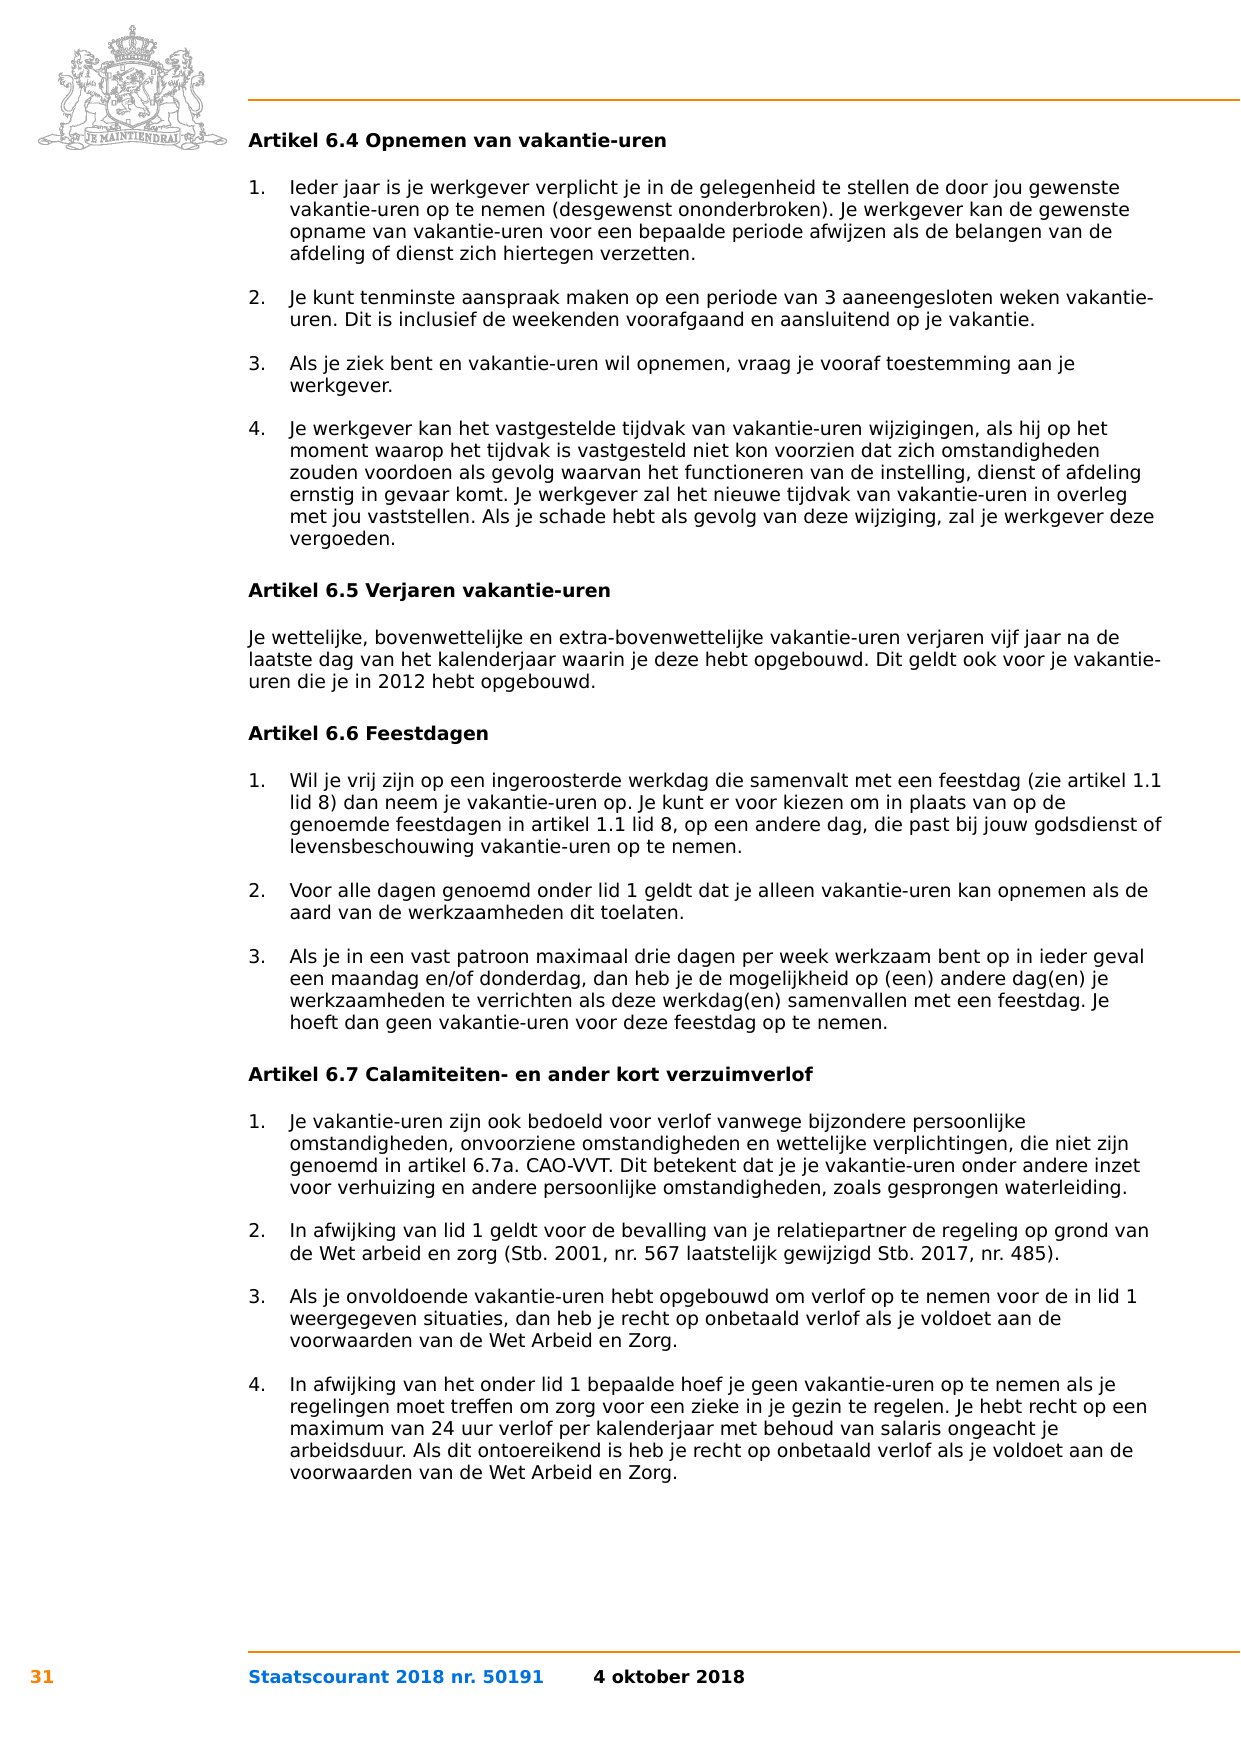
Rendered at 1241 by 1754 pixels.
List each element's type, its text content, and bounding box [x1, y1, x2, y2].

text 3. Als je in een vast patroon maximaal drie dagen per week werkzaam bent op in ieder geval een maandag en/of donderdag, dan heb je de mogelijkheid op (een) andere dag(en) je werkzaamheden te verrichten als deze werkdag(en) samenvallen met een feestdag. Je hoeft dan geen vakantie-uren voor deze feestdag op te nemen. [248, 946, 1163, 1034]
text 2. In afwijking van lid 1 geldt voor de bevalling van je relatiepartner de regeling op grond van de Wet arbeid en zorg (Stb. 2001, nr. 567 laatstelijk gewijzigd Stb. 2017, nr. 485). [248, 1220, 1163, 1264]
text 3. Als je onvoldoende vakantie-uren hebt opgebouwd om verlof op te nemen voor de in lid 1 weergegeven situaties, dan heb je recht op onbetaald verlof als je voldoet aan de voorwaarden van de Wet Arbeid en Zorg. [248, 1286, 1163, 1352]
subtitle Artikel 6.7 Calamiteiten- en ander kort verzuimverlof [248, 1064, 1163, 1086]
text 2. Voor alle dagen genoemd onder lid 1 geldt dat je alleen vakantie-uren kan opnemen als de aard van de werkzaamheden dit toelaten. [248, 880, 1163, 924]
text Je wettelijke, bovenwettelijke en extra-bovenwettelijke vakantie-uren verjaren vijf jaar na de laatste dag van het kalenderjaar waarin je deze hebt opgebouwd. Dit geldt ook voor je vakantie-uren die je in 2012 hebt opgebouwd. [248, 627, 1163, 693]
text 4. Je werkgever kan het vastgestelde tijdvak van vakantie-uren wijzigingen, als hij op het moment waarop het tijdvak is vastgesteld niet kon voorzien dat zich omstandigheden zouden voordoen als gevolg waarvan het functioneren van de instelling, dienst of afdeling ernstig in gevaar komt. Je werkgever zal het nieuwe tijdvak van vakantie-uren in overleg met jou vaststellen. Als je schade hebt als gevolg van deze wijziging, zal je werkgever deze vergoeden. [248, 418, 1163, 550]
text 1. Wil je vrij zijn op een ingeroosterde werkdag die samenvalt met een feestdag (zie artikel 1.1 lid 8) dan neem je vakantie-uren op. Je kunt er voor kiezen om in plaats van op de genoemde feestdagen in artikel 1.1 lid 8, op een andere dag, die past bij jouw godsdienst of levensbeschouwing vakantie-uren op te nemen. [248, 770, 1163, 858]
subtitle Artikel 6.6 Feestdagen [248, 723, 1163, 745]
subtitle Artikel 6.4 Opnemen van vakantie-uren [248, 130, 1163, 152]
text 4. In afwijking van het onder lid 1 bepaalde hoef je geen vakantie-uren op te nemen als je regelingen moet treffen om zorg voor een zieke in je gezin te regelen. Je hebt recht op een maximum van 24 uur verlof per kalenderjaar met behoud van salaris ongeacht je arbeidsduur. Als dit ontoereikend is heb je recht op onbetaald verlof als je voldoet aan de voorwaarden van de Wet Arbeid en Zorg. [248, 1374, 1163, 1484]
text 3. Als je ziek bent en vakantie-uren wil opnemen, vraag je vooraf toestemming aan je werkgever. [248, 352, 1163, 396]
picture [38, 25, 227, 150]
text 1. Ieder jaar is je werkgever verplicht je in de gelegenheid te stellen de door jou gewenste vakantie-uren op te nemen (desgewenst ononderbroken). Je werkgever kan de gewenste opname van vakantie-uren voor een bepaalde periode afwijzen als de belangen van de afdeling of dienst zich hiertegen verzetten. [248, 177, 1163, 265]
subtitle Artikel 6.5 Verjaren vakantie-uren [248, 580, 1163, 602]
text 1. Je vakantie-uren zijn ook bedoeld voor verlof vanwege bijzondere persoonlijke omstandigheden, onvoorziene omstandigheden en wettelijke verplichtingen, die niet zijn genoemd in artikel 6.7a. CAO-VVT. Dit betekent dat je je vakantie-uren onder andere inzet voor verhuizing en andere persoonlijke omstandigheden, zoals gesprongen waterleiding. [248, 1111, 1163, 1198]
text 2. Je kunt tenminste aanspraak maken op een periode van 3 aaneengesloten weken vakantie-uren. Dit is inclusief de weekenden voorafgaand en aansluitend op je vakantie. [248, 287, 1163, 331]
